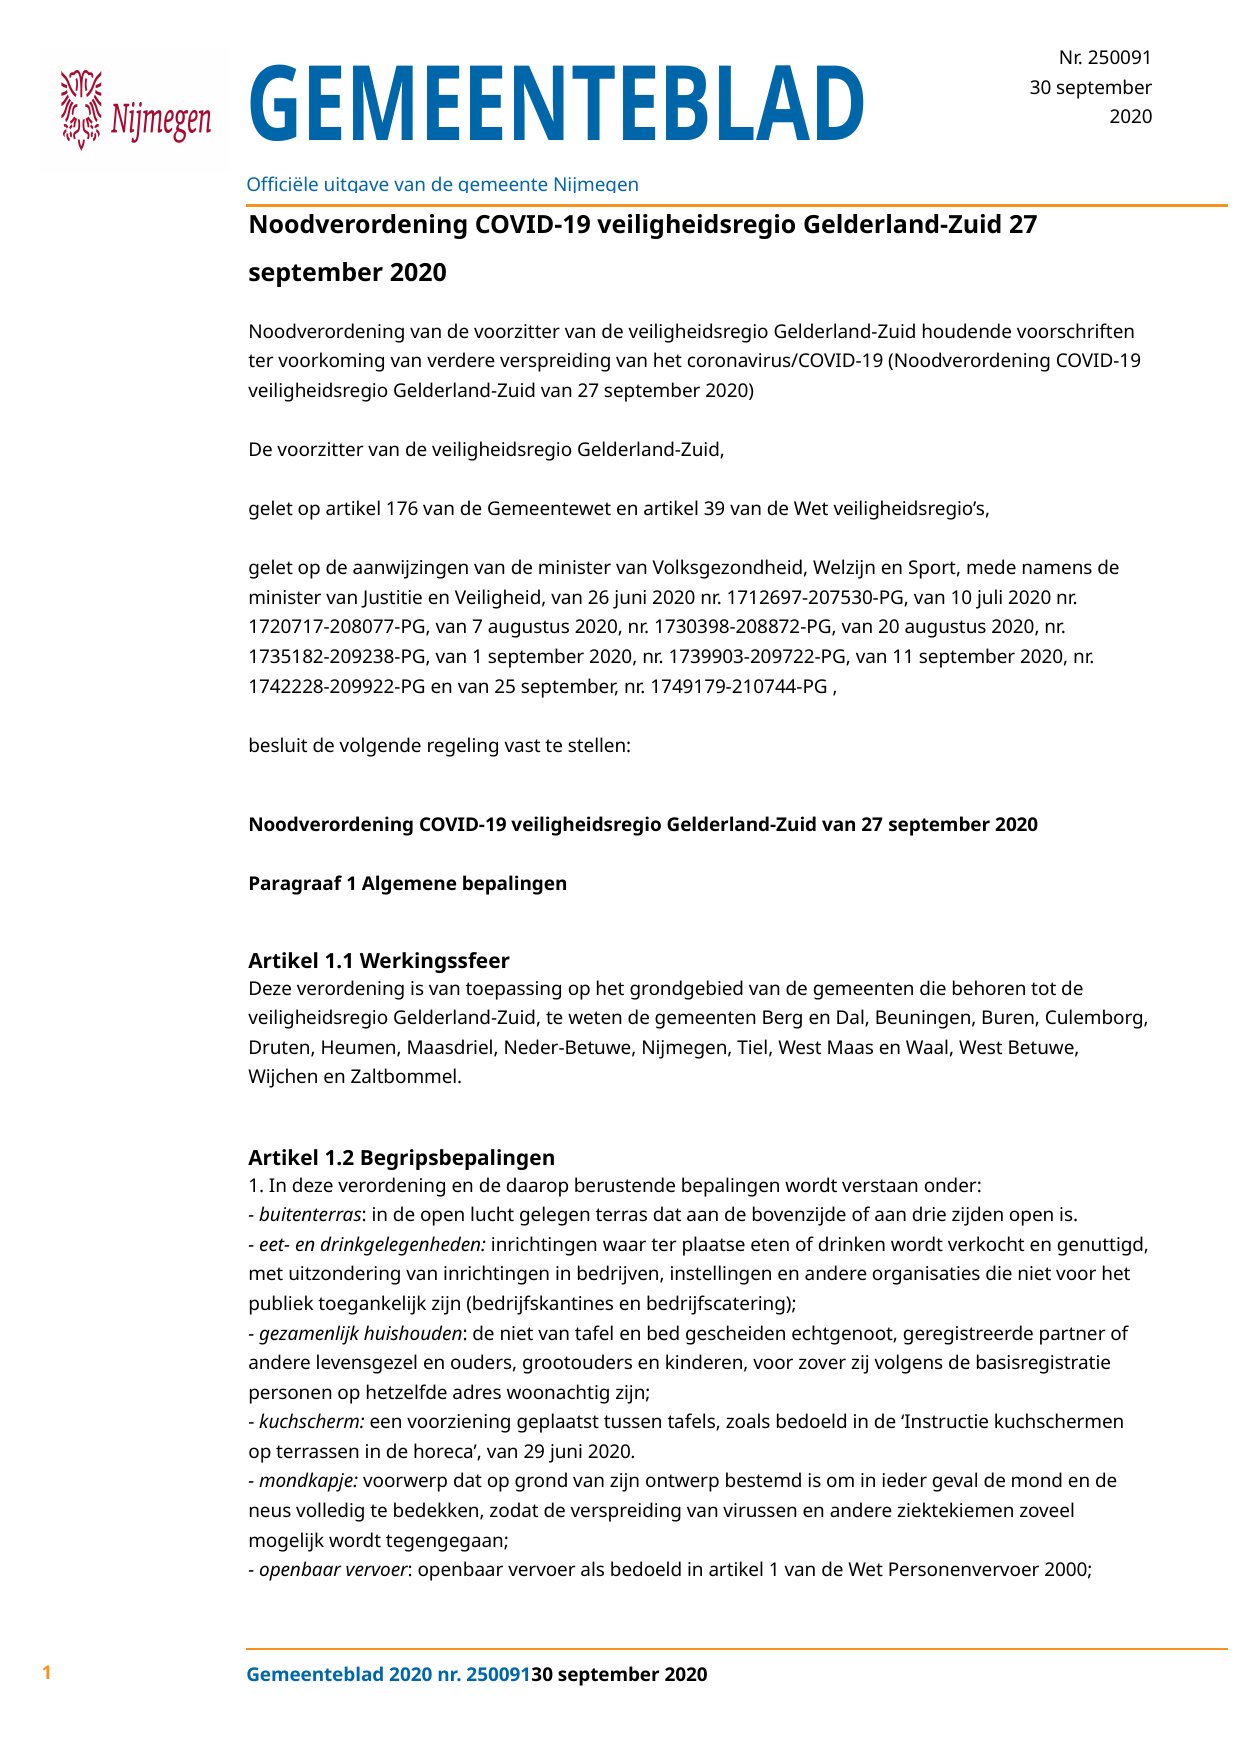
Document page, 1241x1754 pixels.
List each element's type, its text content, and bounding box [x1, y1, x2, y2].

text Noodverordening COVID-19 veiligheidsregio Gelderland-Zuid van 27 september 2020 [248, 811, 1152, 837]
text De voorzitter van de veiligheidsregio Gelderland-Zuid, [248, 436, 1152, 462]
text Noodverordening van de voorzitter van de veiligheidsregio Gelderland-Zuid houdende voorschriften ter voorkoming van verdere verspreiding van het coronavirus/COVID-19 (Noodverordening COVID-19 veiligheidsregio Gelderland-Zuid van 27 september 2020) [248, 318, 1152, 403]
text Artikel 1.1 Werkingssfeer [248, 946, 1152, 975]
text - gezamenlijk huishouden: de niet van tafel en bed gescheiden echtgenoot, geregistreerde partner of andere levensgezel en ouders, grootouders en kinderen, voor zover zij volgens de basisregistratie personen op hetzelfde adres woonachtig zijn; [248, 1320, 1152, 1405]
text Artikel 1.2 Begripsbepalingen [248, 1143, 1152, 1172]
picture [41, 47, 231, 172]
text besluit de volgende regeling vast te stellen: [248, 732, 1152, 758]
text 1. In deze verordening en de daarop berustende bepalingen wordt verstaan onder: [248, 1172, 1152, 1198]
text Deze verordening is van toepassing op het grondgebied van de gemeenten die behoren tot de veiligheidsregio Gelderland-Zuid, te weten de gemeenten Berg en Dal, Beuningen, Buren, Culemborg, Druten, Heumen, Maasdriel, Neder-Betuwe, Nijmegen, Tiel, West Maas en Waal, West Betuwe, Wijchen en Zaltbommel. [248, 975, 1152, 1089]
text - openbaar vervoer: openbaar vervoer als bedoeld in artikel 1 van de Wet Personenvervoer 2000; [248, 1556, 1152, 1582]
text gelet op de aanwijzingen van de minister van Volksgezondheid, Welzijn en Sport, mede namens de minister van Justitie en Veiligheid, van 26 juni 2020 nr. 1712697-207530-PG, van 10 juli 2020 nr. 1720717-208077-PG, van 7 augustus 2020, nr. 1730398-208872-PG, van 20 augustus 2020, nr. 1735182-209238-PG, van 1 september 2020, nr. 1739903-209722-PG, van 11 september 2020, nr. 1742228-209922-PG en van 25 september, nr. 1749179-210744-PG , [248, 554, 1152, 699]
text Noodverordening COVID-19 veiligheidsregio Gelderland-Zuid 27 september 2020 [248, 207, 1152, 288]
text - eet- en drinkgelegenheden: inrichtingen waar ter plaatse eten of drinken wordt verkocht en genuttigd, met uitzondering van inrichtingen in bedrijven, instellingen en andere organisaties die niet voor het publiek toegankelijk zijn (bedrijfskantines en bedrijfscatering); [248, 1231, 1152, 1316]
text - buitenterras: in de open lucht gelegen terras dat aan de bovenzijde of aan drie zijden open is. [248, 1201, 1152, 1227]
text - kuchscherm: een voorziening geplaatst tussen tafels, zoals bedoeld in de ‘Instructie kuchschermen op terrassen in de horeca’, van 29 juni 2020. [248, 1408, 1152, 1464]
text gelet op artikel 176 van de Gemeentewet en artikel 39 van de Wet veiligheidsregio’s, [248, 495, 1152, 521]
text Paragraaf 1 Algemene bepalingen [248, 870, 1152, 896]
text - mondkapje: voorwerp dat op grond van zijn ontwerp bestemd is om in ieder geval de mond en de neus volledig te bedekken, zodat de verspreiding van virussen en andere ziektekiemen zoveel mogelijk wordt tegengegaan; [248, 1468, 1152, 1553]
